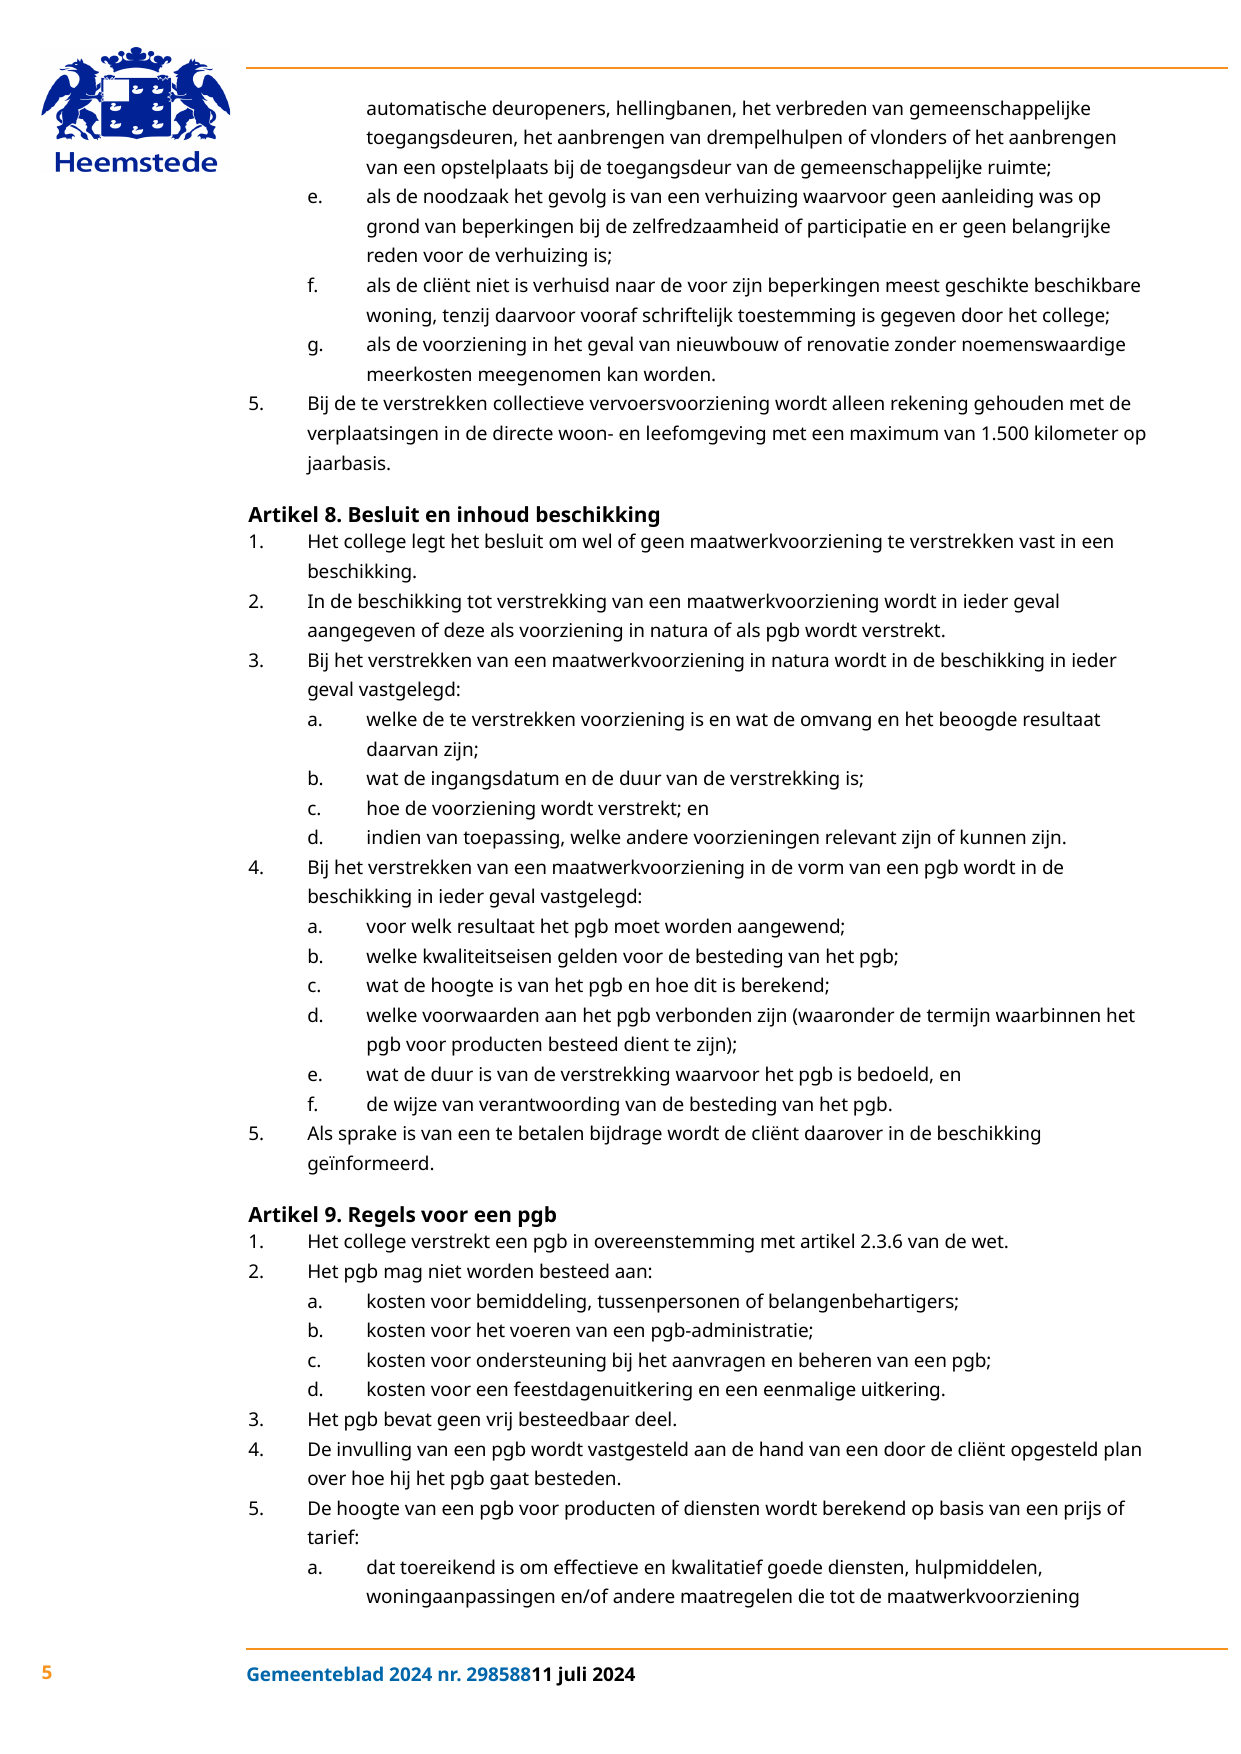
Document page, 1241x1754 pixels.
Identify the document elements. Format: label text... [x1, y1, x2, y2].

list als de voorziening in het geval van nieuwbouw of renovatie zonder noemenswaardige meerkosten meegenomen kan worden. [307, 331, 1152, 387]
list Het college legt het besluit om wel of geen maatwerkvoorziening te verstrekken vast in een beschikking. [248, 529, 1152, 584]
picture [41, 47, 231, 172]
list kosten voor ondersteuning bij het aanvragen en beheren van een pgb; [307, 1347, 1152, 1373]
list kosten voor het voeren van een pgb-administratie; [307, 1317, 1152, 1343]
list kosten voor bemiddeling, tussenpersonen of belangenbehartigers; [307, 1288, 1152, 1314]
list welke de te verstrekken voorziening is en wat de omvang en het beoogde resultaat daarvan zijn; [307, 706, 1152, 761]
list welke voorwaarden aan het pgb verbonden zijn (waaronder de termijn waarbinnen het pgb voor producten besteed dient te zijn); [307, 1002, 1152, 1057]
list wat de ingangsdatum en de duur van de verstrekking is; [307, 765, 1152, 791]
list In de beschikking tot verstrekking van een maatwerkvoorziening wordt in ieder geval aangegeven of deze als voorziening in natura of als pgb wordt verstrekt. [248, 588, 1152, 643]
list hoe de voorziening wordt verstrekt; en [307, 795, 1152, 821]
list Bij het verstrekken van een maatwerkvoorziening in de vorm van een pgb wordt in de beschikking in ieder geval vastgelegd: [248, 854, 1152, 909]
list voor welk resultaat het pgb moet worden aangewend; [307, 913, 1152, 939]
text Artikel 8. Besluit en inhoud beschikking [248, 500, 1152, 529]
list automatische deuropeners, hellingbanen, het verbreden van gemeenschappelijke toegangsdeuren, het aanbrengen van drempelhulpen of vlonders of het aanbrengen van een opstelplaats bij de toegangsdeur van de gemeenschappelijke ruimte; [307, 95, 1152, 180]
text Artikel 9. Regels voor een pgb [248, 1200, 1152, 1229]
list Als sprake is van een te betalen bijdrage wordt de cliënt daarover in de beschikking geïnformeerd. [248, 1120, 1152, 1176]
list Het college verstrekt een pgb in overeenstemming met artikel 2.3.6 van de wet. [248, 1229, 1152, 1254]
list indien van toepassing, welke andere voorzieningen relevant zijn of kunnen zijn. [307, 824, 1152, 850]
list Het pgb mag niet worden besteed aan: [248, 1258, 1152, 1284]
list dat toereikend is om effectieve en kwalitatief goede diensten, hulpmiddelen, woningaanpassingen en/of andere maatregelen die tot de maatwerkvoorziening [307, 1554, 1152, 1609]
list als de noodzaak het gevolg is van een verhuizing waarvoor geen aanleiding was op grond van beperkingen bij de zelfredzaamheid of participatie en er geen belangrijke reden voor de verhuizing is; [307, 183, 1152, 268]
list de wijze van verantwoording van de besteding van het pgb. [307, 1091, 1152, 1116]
list welke kwaliteitseisen gelden voor de besteding van het pgb; [307, 943, 1152, 968]
list Bij het verstrekken van een maatwerkvoorziening in natura wordt in de beschikking in ieder geval vastgelegd: [248, 647, 1152, 702]
list De invulling van een pgb wordt vastgesteld aan de hand van een door de cliënt opgesteld plan over hoe hij het pgb gaat besteden. [248, 1436, 1152, 1491]
list De hoogte van een pgb voor producten of diensten wordt berekend op basis van een prijs of tarief: [248, 1495, 1152, 1550]
list Bij de te verstrekken collectieve vervoersvoorziening wordt alleen rekening gehouden met de verplaatsingen in de directe woon- en leefomgeving met een maximum van 1.500 kilometer op jaarbasis. [248, 391, 1152, 476]
list als de cliënt niet is verhuisd naar de voor zijn beperkingen meest geschikte beschikbare woning, tenzij daarvoor vooraf schriftelijk toestemming is gegeven door het college; [307, 272, 1152, 328]
list wat de duur is van de verstrekking waarvoor het pgb is bedoeld, en [307, 1061, 1152, 1087]
list wat de hoogte is van het pgb en hoe dit is berekend; [307, 972, 1152, 998]
list kosten voor een feestdagenuitkering en een eenmalige uitkering. [307, 1377, 1152, 1402]
list Het pgb bevat geen vrij besteedbaar deel. [248, 1406, 1152, 1432]
